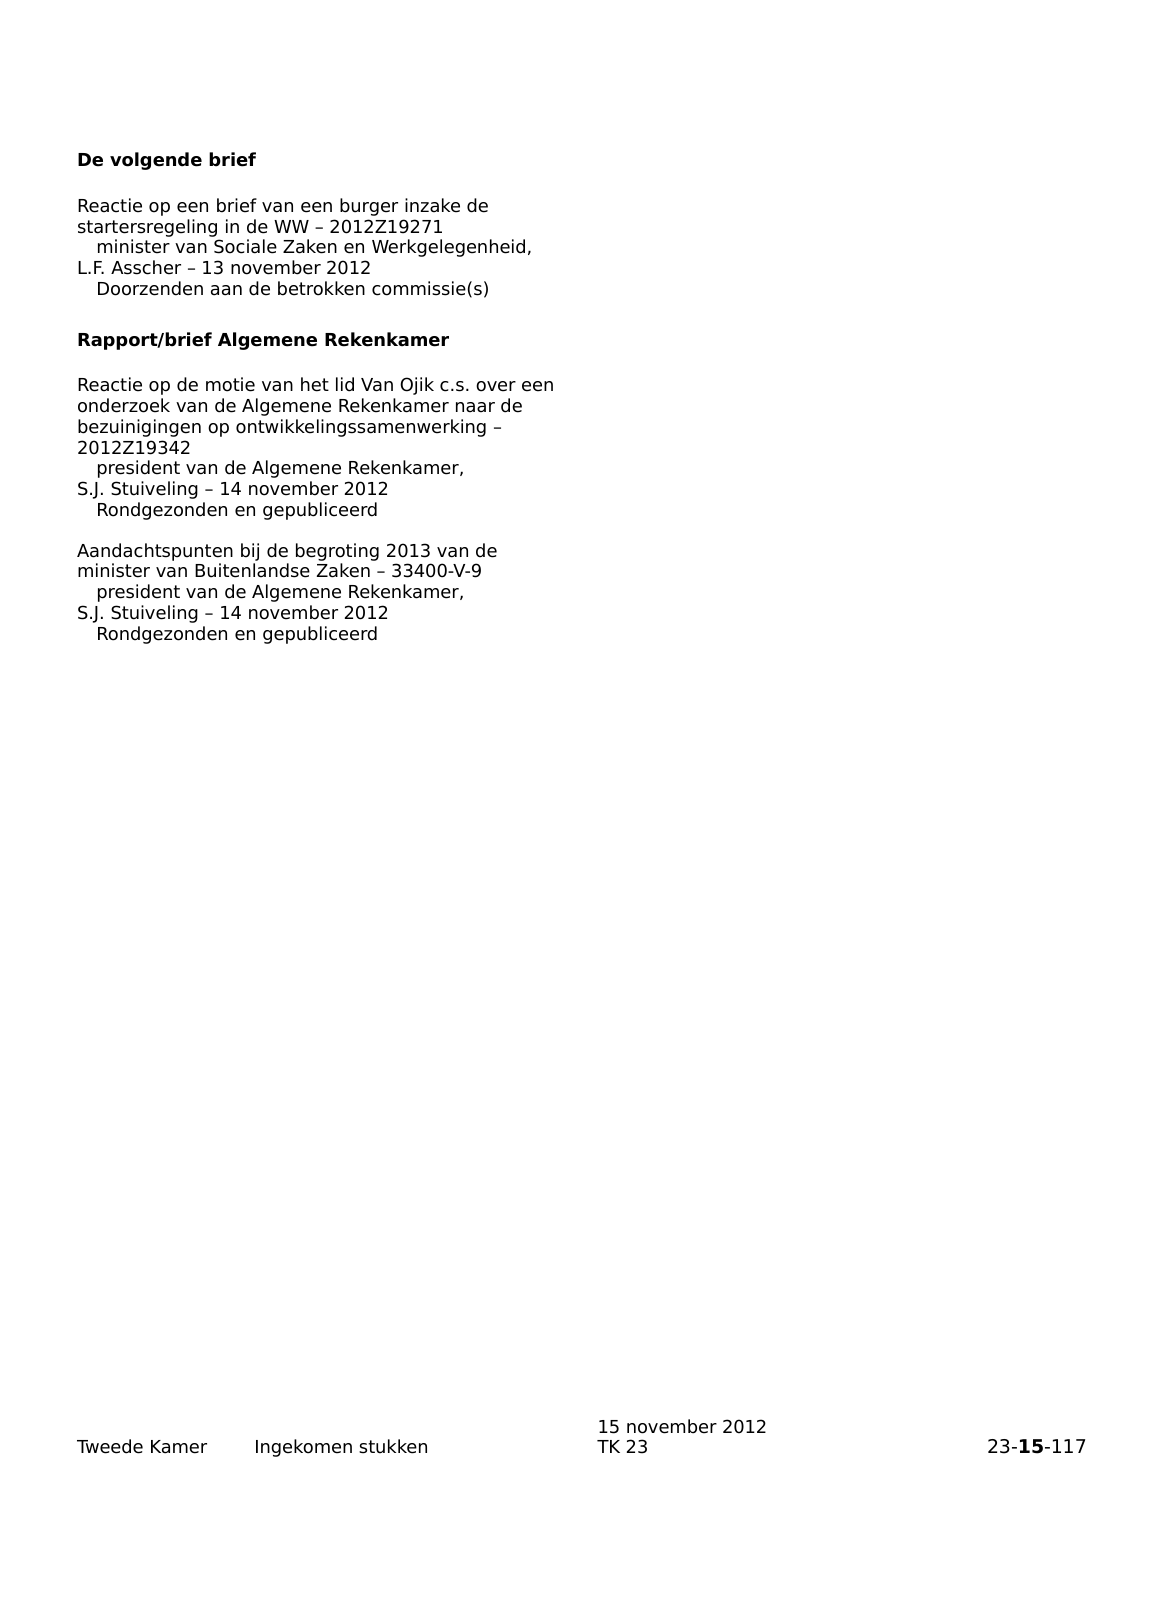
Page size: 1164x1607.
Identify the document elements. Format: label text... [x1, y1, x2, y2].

text Aandachtspunten bij de begroting 2013 van de minister van Buitenlandse Zaken – 33400-V-9 [77, 540, 567, 582]
text Doorzenden aan de betrokken commissie(s) [77, 279, 567, 299]
text Rondgezonden en gepubliceerd [77, 500, 567, 520]
text president van de Algemene Rekenkamer, S.J. Stuiveling – 14 november 2012 [77, 582, 567, 623]
text Reactie op een brief van een burger inzake de startersregeling in de WW – 2012Z19271 [77, 196, 567, 237]
text minister van Sociale Zaken en Werkgelegenheid, L.F. Asscher – 13 november 2012 [77, 237, 567, 279]
text president van de Algemene Rekenkamer, S.J. Stuiveling – 14 november 2012 [77, 458, 567, 500]
text Rondgezonden en gepubliceerd [77, 623, 567, 644]
subtitle Rapport/brief Algemene Rekenkamer [77, 329, 567, 350]
subtitle De volgende brief [77, 150, 567, 171]
text Reactie op de motie van het lid Van Ojik c.s. over een onderzoek van de Algemene Rekenkamer naar de bezuinigingen op ontwikkelingssamenwerking – 2012Z19342 [77, 375, 567, 458]
